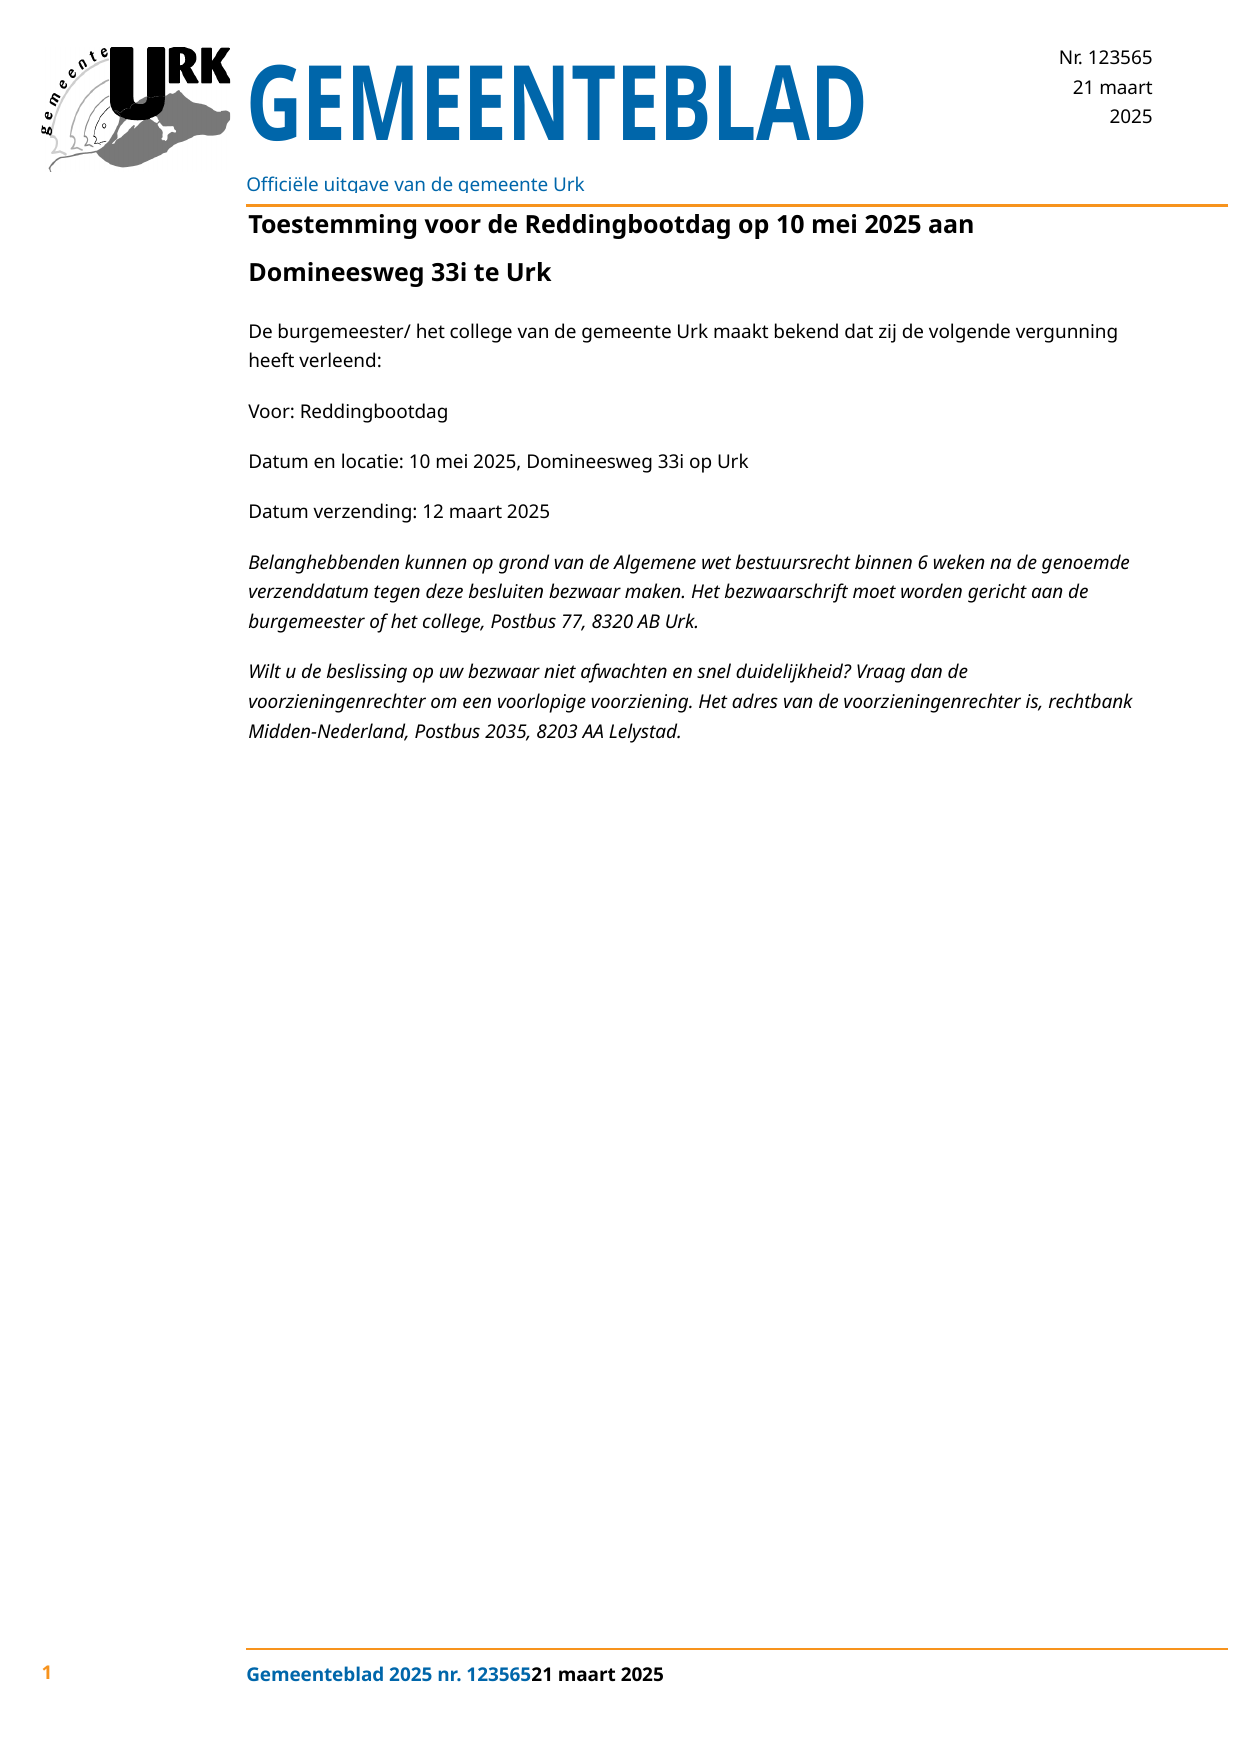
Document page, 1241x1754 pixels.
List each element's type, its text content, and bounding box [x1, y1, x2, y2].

text De burgemeester/ het college van de gemeente Urk maakt bekend dat zij de volgende vergunning heeft verleend: [248, 318, 1152, 373]
text Datum verzending: 12 maart 2025 [248, 499, 1152, 524]
text Voor: Reddingbootdag [248, 398, 1152, 424]
text Wilt u de beslissing op uw bezwaar niet afwachten en snel duidelijkheid? Vraag dan de voorzieningenrechter om een voorlopige voorziening. Het adres van de voorzieningenrechter is, rechtbank Midden-Nederland, Postbus 2035, 8203 AA Lelystad. [248, 659, 1152, 744]
text Belanghebbenden kunnen op grond van de Algemene wet bestuursrecht binnen 6 weken na de genoemde verzenddatum tegen deze besluiten bezwaar maken. Het bezwaarschrift moet worden gericht aan de burgemeester of het college, Postbus 77, 8320 AB Urk. [248, 549, 1152, 634]
picture [41, 47, 231, 172]
text Datum en locatie: 10 mei 2025, Domineesweg 33i op Urk [248, 448, 1152, 474]
text Toestemming voor de Reddingbootdag op 10 mei 2025 aan Domineesweg 33i te Urk [248, 207, 1152, 288]
